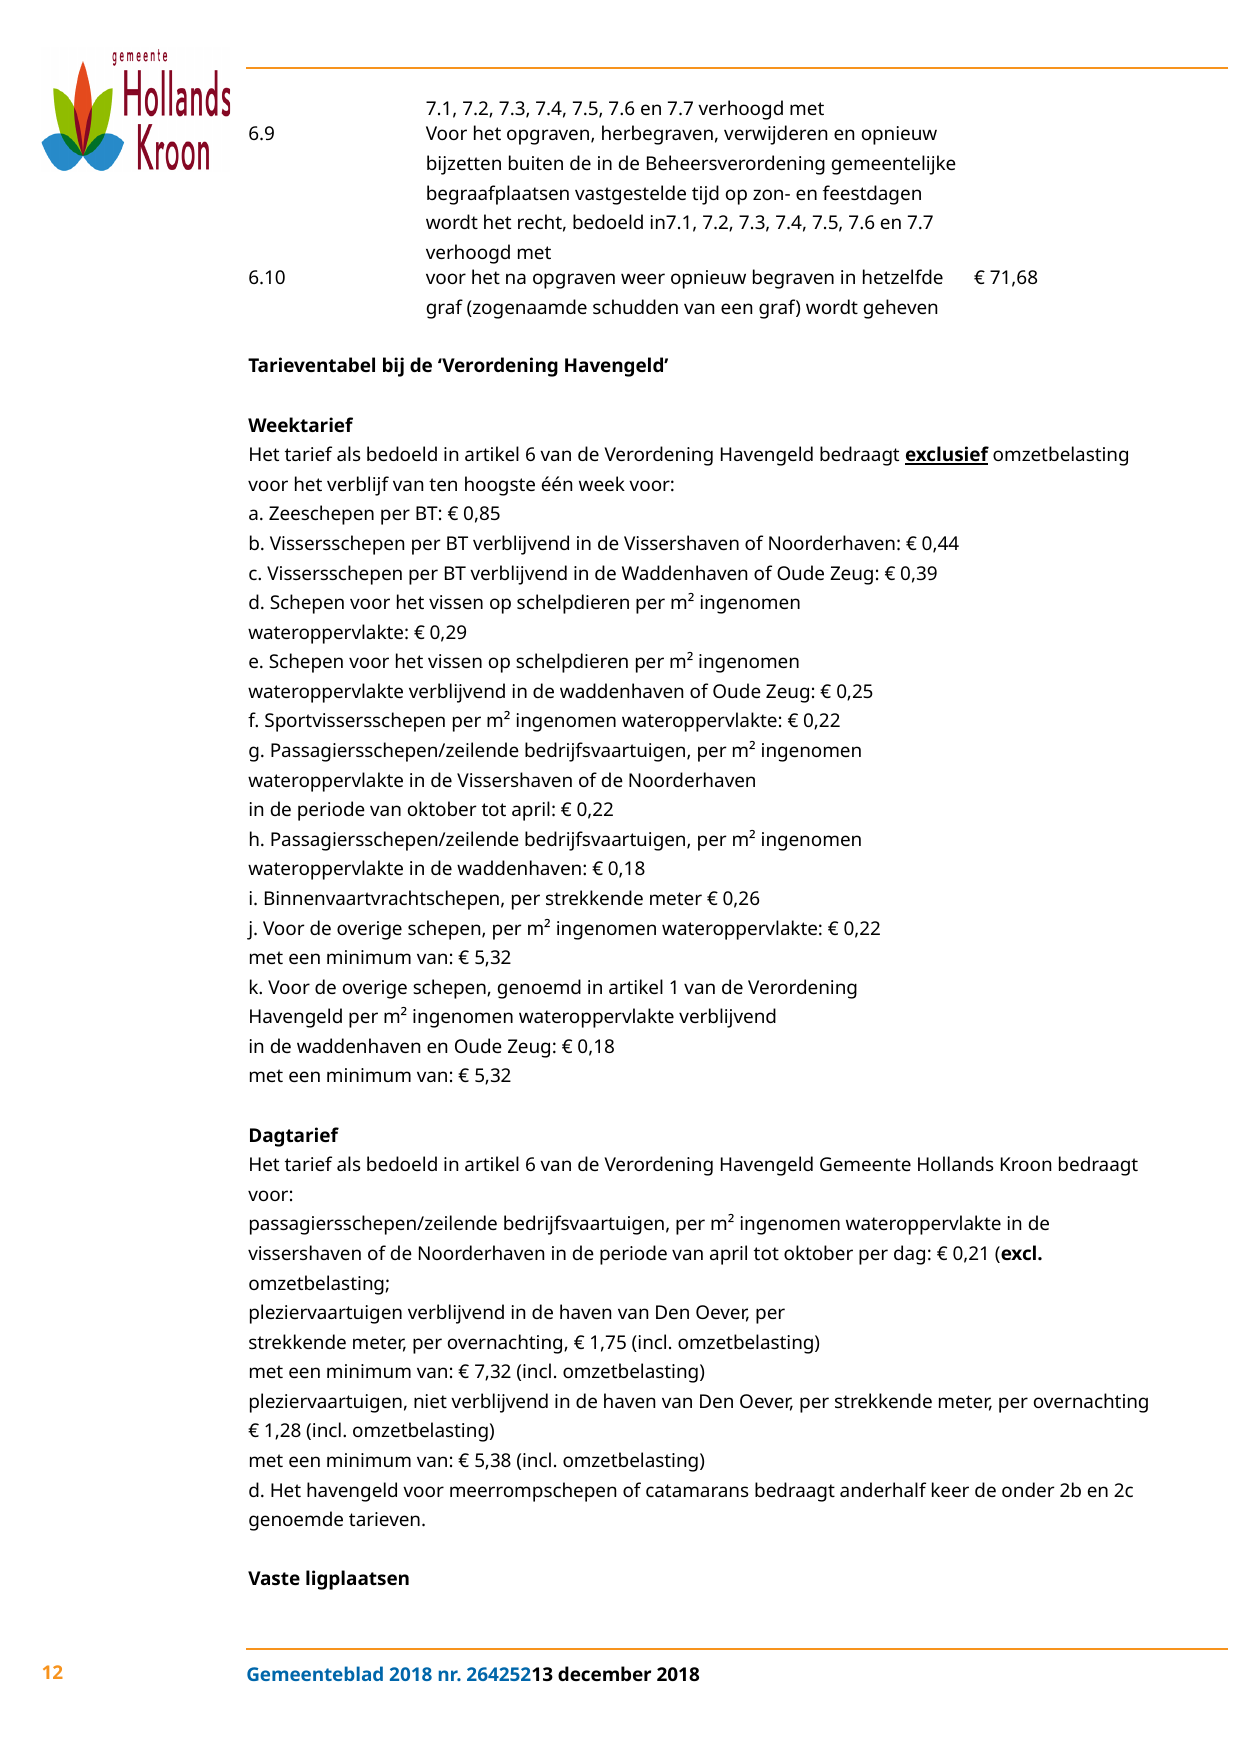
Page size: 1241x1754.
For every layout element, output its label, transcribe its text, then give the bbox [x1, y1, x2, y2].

text Dagtarief [248, 1122, 1152, 1148]
text Het tarief als bedoeld in artikel 6 van de Verordening Havengeld Gemeente Hollands Kroon bedraagt voor: [248, 1151, 1152, 1207]
text f. Sportvissersschepen per m² ingenomen wateroppervlakte: € 0,22 [248, 708, 1152, 733]
text Havengeld per m² ingenomen wateroppervlakte verblijvend [248, 1003, 1152, 1029]
text d. Het havengeld voor meerrompschepen of catamarans bedraagt anderhalf keer de onder 2b en 2c genoemde tarieven. [248, 1477, 1152, 1532]
text Weektarief [248, 412, 1152, 438]
table_cell 6.10 [248, 265, 426, 320]
text i. Binnenvaartvrachtschepen, per strekkende meter € 0,26 [248, 885, 1152, 911]
text g. Passagiersschepen/zeilende bedrijfsvaartuigen, per m² ingenomen [248, 737, 1152, 763]
table_cell 6.9 [248, 121, 426, 264]
text h. Passagiersschepen/zeilende bedrijfsvaartuigen, per m² ingenomen [248, 826, 1152, 852]
text Tarieventabel bij de ‘Verordening Havengeld’ [248, 353, 1152, 378]
text pleziervaartuigen verblijvend in de haven van Den Oever, per [248, 1299, 1152, 1325]
text wateroppervlakte: € 0,29 [248, 619, 1152, 645]
text b. Vissersschepen per BT verblijvend in de Vissershaven of Noorderhaven: € 0,44 [248, 530, 1152, 556]
text strekkende meter, per overnachting, € 1,75 (incl. omzetbelasting) [248, 1329, 1152, 1355]
text in de waddenhaven en Oude Zeug: € 0,18 [248, 1033, 1152, 1059]
text pleziervaartuigen, niet verblijvend in de haven van Den Oever, per strekkende meter, per overnachting € 1,28 (incl. omzetbelasting) [248, 1388, 1152, 1443]
text passagiersschepen/zeilende bedrijfsvaartuigen, per m² ingenomen wateroppervlakte in de vissershaven of de Noorderhaven in de periode van april tot oktober per dag: € 0,21 (excl. omzetbelasting; [248, 1211, 1152, 1296]
text wateroppervlakte in de waddenhaven: € 0,18 [248, 856, 1152, 881]
table_cell [974, 95, 1152, 121]
text a. Zeeschepen per BT: € 0,85 [248, 501, 1152, 526]
table_cell € 71,68 [974, 265, 1152, 320]
text j. Voor de overige schepen, per m² ingenomen wateroppervlakte: € 0,22 [248, 915, 1152, 941]
text Vaste ligplaatsen [248, 1566, 1152, 1591]
text met een minimum van: € 7,32 (incl. omzetbelasting) [248, 1358, 1152, 1384]
text met een minimum van: € 5,38 (incl. omzetbelasting) [248, 1447, 1152, 1473]
picture [41, 47, 231, 172]
table_cell Voor het opgraven, herbegraven, verwijderen en opnieuw bijzetten buiten de in de Beheersverordening gemeentelijke begraafplaatsen vastgestelde tijd op zon- en feestdagen wordt het recht, bedoeld in7.1, 7.2, 7.3, 7.4, 7.5, 7.6 en 7.7 verhoogd met [426, 121, 974, 264]
text in de periode van oktober tot april: € 0,22 [248, 796, 1152, 822]
text Het tarief als bedoeld in artikel 6 van de Verordening Havengeld bedraagt exclusief omzetbelasting voor het verblijf van ten hoogste één week voor: [248, 441, 1152, 497]
table_cell 7.1, 7.2, 7.3, 7.4, 7.5, 7.6 en 7.7 verhoogd met [426, 95, 974, 121]
table_cell [248, 95, 426, 121]
table_cell [974, 121, 1152, 264]
text k. Voor de overige schepen, genoemd in artikel 1 van de Verordening [248, 974, 1152, 1000]
text d. Schepen voor het vissen op schelpdieren per m² ingenomen [248, 589, 1152, 615]
text met een minimum van: € 5,32 [248, 944, 1152, 970]
table_cell voor het na opgraven weer opnieuw begraven in hetzelfde graf (zogenaamde schudden van een graf) wordt geheven [426, 265, 974, 320]
text wateroppervlakte verblijvend in de waddenhaven of Oude Zeug: € 0,25 [248, 678, 1152, 704]
text c. Vissersschepen per BT verblijvend in de Waddenhaven of Oude Zeug: € 0,39 [248, 560, 1152, 586]
text wateroppervlakte in de Vissershaven of de Noorderhaven [248, 767, 1152, 793]
text met een minimum van: € 5,32 [248, 1063, 1152, 1088]
text e. Schepen voor het vissen op schelpdieren per m² ingenomen [248, 648, 1152, 674]
